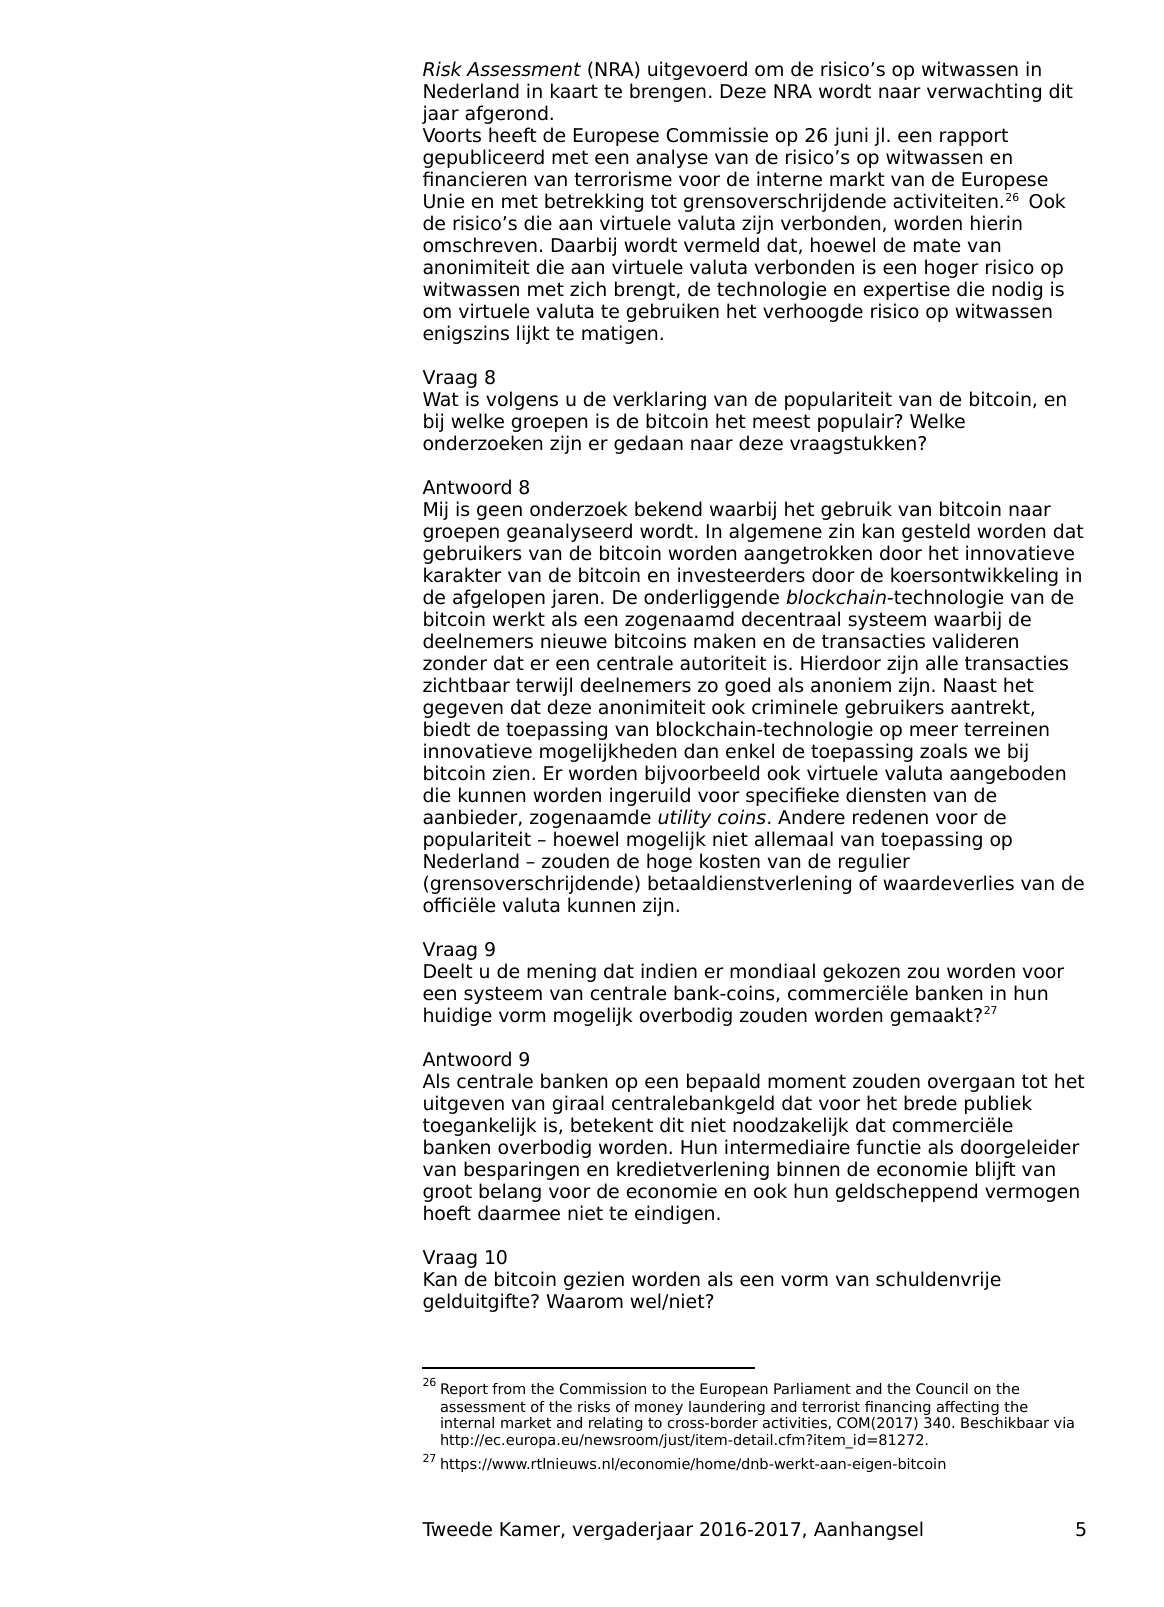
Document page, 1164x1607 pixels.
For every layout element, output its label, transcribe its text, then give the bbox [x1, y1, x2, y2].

text Mij is geen onderzoek bekend waarbij het gebruik van bitcoin naar groepen geanalyseerd wordt. In algemene zin kan gesteld worden dat gebruikers van de bitcoin worden aangetrokken door het innovatieve karakter van de bitcoin en investeerders door de koersontwikkeling in de afgelopen jaren. De onderliggende blockchain-technologie van de bitcoin werkt als een zogenaamd decentraal systeem waarbij de deelnemers nieuwe bitcoins maken en de transacties valideren zonder dat er een centrale autoriteit is. Hierdoor zijn alle transacties zichtbaar terwijl deelnemers zo goed als anoniem zijn. Naast het gegeven dat deze anonimiteit ook criminele gebruikers aantrekt, biedt de toepassing van blockchain-technologie op meer terreinen innovatieve mogelijkheden dan enkel de toepassing zoals we bij bitcoin zien. Er worden bijvoorbeeld ook virtuele valuta aangeboden die kunnen worden ingeruild voor specifieke diensten van de aanbieder, zogenaamde utility coins. Andere redenen voor de populariteit – hoewel mogelijk niet allemaal van toepassing op Nederland – zouden de hoge kosten van de regulier (grensoverschrijdende) betaaldienstverlening of waardeverlies van de officiële valuta kunnen zijn. [422, 499, 1087, 917]
text Risk Assessment (NRA) uitgevoerd om de risico’s op witwassen in Nederland in kaart te brengen. Deze NRA wordt naar verwachting dit jaar afgerond. [422, 59, 1087, 125]
text Vraag 9 [422, 939, 1087, 961]
text Als centrale banken op een bepaald moment zouden overgaan tot het uitgeven van giraal centralebankgeld dat voor het brede publiek toegankelijk is, betekent dit niet noodzakelijk dat commerciële banken overbodig worden. Hun intermediaire functie als doorgeleider van besparingen en kredietverlening binnen de economie blijft van groot belang voor de economie en ook hun geldscheppend vermogen hoeft daarmee niet te eindigen. [422, 1071, 1087, 1225]
text https://www.rtlnieuws.nl/economie/home/dnb-werkt-aan-eigen-bitcoin [422, 1452, 1087, 1474]
text Voorts heeft de Europese Commissie op 26 juni jl. een rapport gepubliceerd met een analyse van de risico’s op witwassen en financieren van terrorisme voor de interne markt van de Europese Unie en met betrekking tot grensoverschrijdende activiteiten. Ook de risico’s die aan virtuele valuta zijn verbonden, worden hierin omschreven. Daarbij wordt vermeld dat, hoewel de mate van anonimiteit die aan virtuele valuta verbonden is een hoger risico op witwassen met zich brengt, de technologie en expertise die nodig is om virtuele valuta te gebruiken het verhoogde risico op witwassen enigszins lijkt te matigen. [422, 125, 1087, 345]
text Antwoord 9 [422, 1049, 1087, 1071]
text Report from the Commission to the European Parliament and the Council on the assessment of the risks of money laundering and terrorist financing affecting the internal market and relating to cross-border activities, COM(2017) 340. Beschikbaar via http://ec.europa.eu/newsroom/just/item-detail.cfm?item_id=81272. [422, 1377, 1087, 1449]
text Vraag 10 [422, 1247, 1087, 1269]
text Wat is volgens u de verklaring van de populariteit van de bitcoin, en bij welke groepen is de bitcoin het meest populair? Welke onderzoeken zijn er gedaan naar deze vraagstukken? [422, 389, 1087, 455]
text Deelt u de mening dat indien er mondiaal gekozen zou worden voor een systeem van centrale bank-coins, commerciële banken in hun huidige vorm mogelijk overbodig zouden worden gemaakt? [422, 961, 1087, 1027]
text Vraag 8 [422, 367, 1087, 389]
text Kan de bitcoin gezien worden als een vorm van schuldenvrije gelduitgifte? Waarom wel/niet? [422, 1269, 1087, 1313]
text Antwoord 8 [422, 477, 1087, 499]
